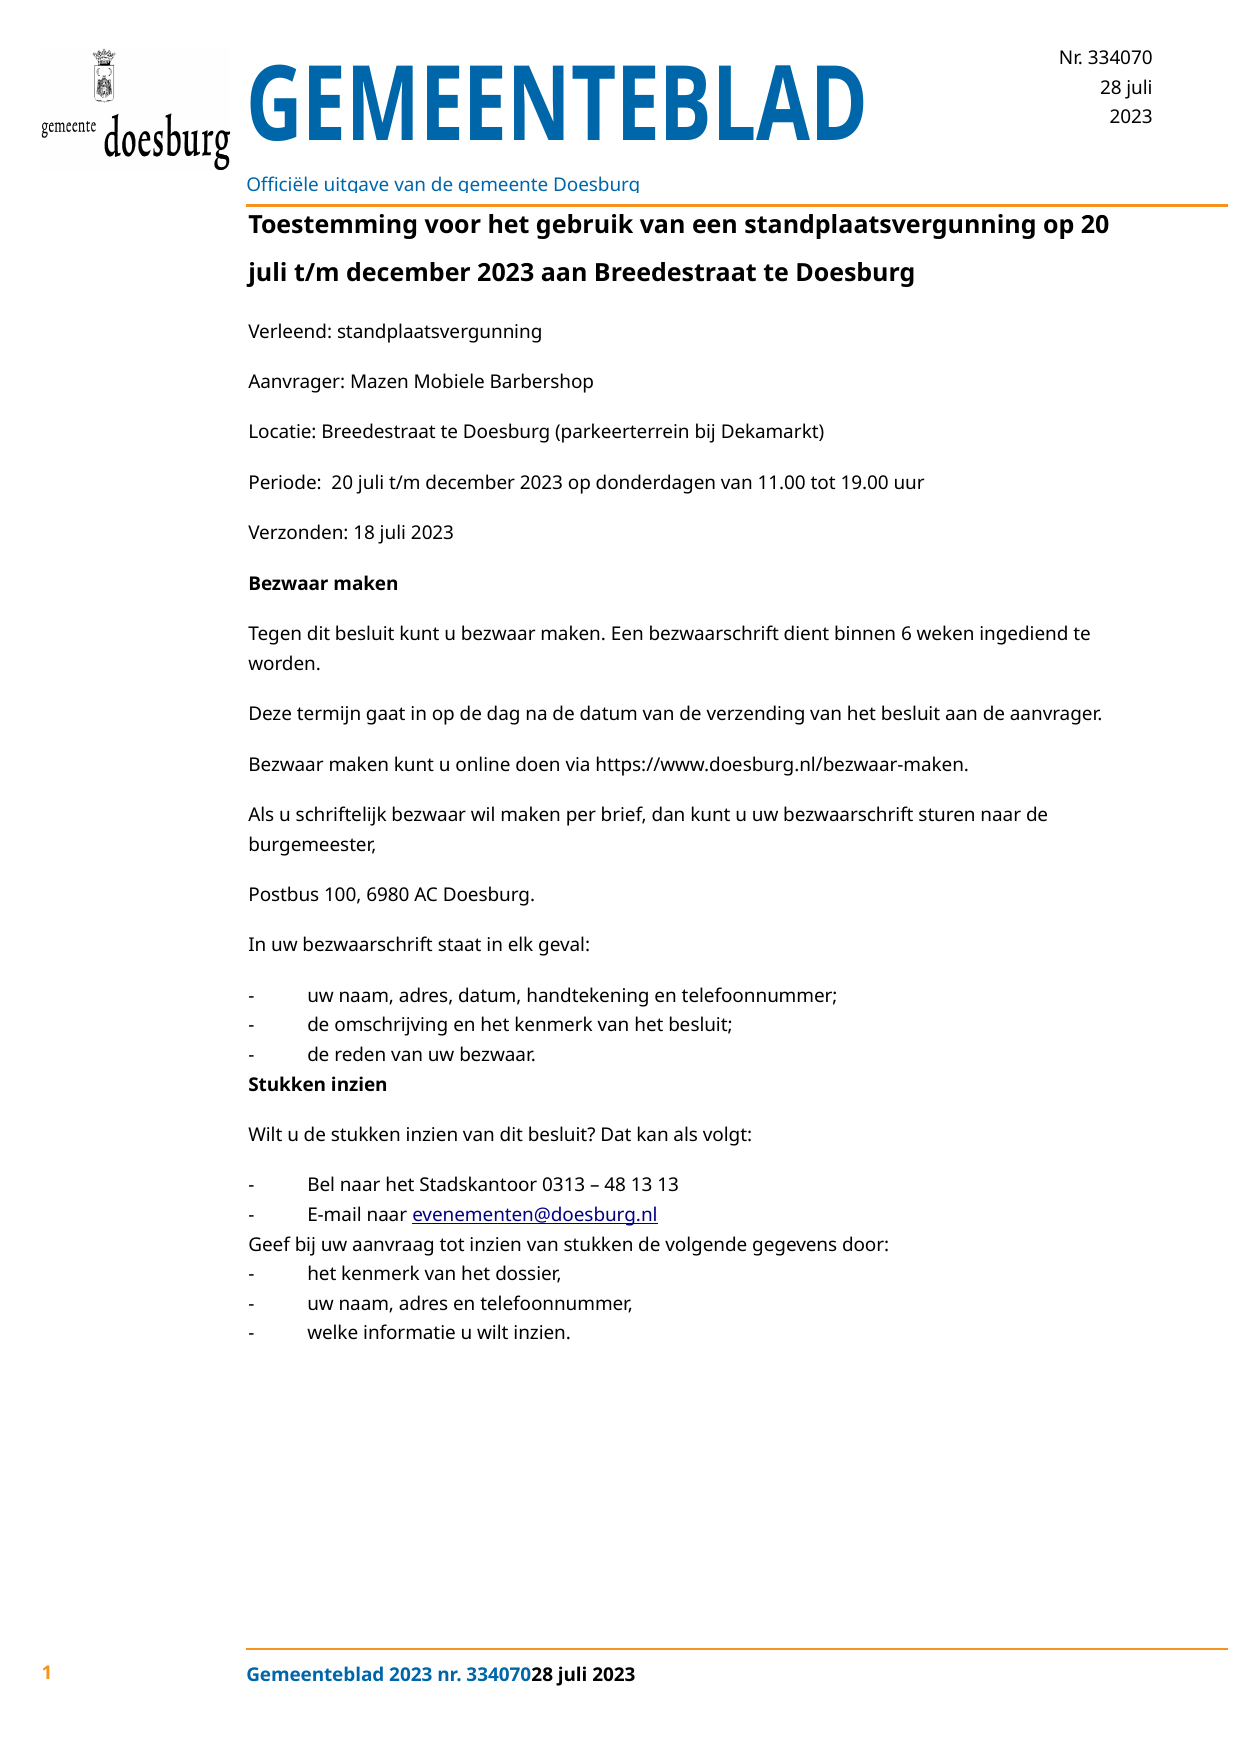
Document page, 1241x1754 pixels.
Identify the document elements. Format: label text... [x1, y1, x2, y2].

list het kenmerk van het dossier, [248, 1260, 1152, 1286]
text Verleend: standplaatsvergunning [248, 318, 1152, 344]
list Bel naar het Stadskantoor 0313 – 48 13 13 [248, 1172, 1152, 1197]
text Bezwaar maken kunt u online doen via https://www.doesburg.nl/bezwaar-maken. [248, 751, 1152, 777]
text Bezwaar maken [248, 570, 1152, 596]
text Deze termijn gaat in op de dag na de datum van de verzending van het besluit aan de aanvrager. [248, 700, 1152, 726]
text Postbus 100, 6980 AC Doesburg. [248, 881, 1152, 907]
list uw naam, adres, datum, handtekening en telefoonnummer; [248, 982, 1152, 1008]
text Geef bij uw aanvraag tot inzien van stukken de volgende gegevens door: [248, 1231, 1152, 1257]
text Verzonden: 18 juli 2023 [248, 519, 1152, 545]
text Toestemming voor het gebruik van een standplaatsvergunning op 20 juli t/m december 2023 aan Breedestraat te Doesburg [248, 207, 1152, 288]
text Locatie: Breedestraat te Doesburg (parkeerterrein bij Dekamarkt) [248, 419, 1152, 444]
text In uw bezwaarschrift staat in elk geval: [248, 932, 1152, 957]
text Stukken inzien [248, 1071, 1152, 1097]
picture [41, 47, 231, 172]
text Periode: 20 juli t/m december 2023 op donderdagen van 11.00 tot 19.00 uur [248, 469, 1152, 495]
list welke informatie u wilt inzien. [248, 1319, 1152, 1345]
list uw naam, adres en telefoonnummer, [248, 1290, 1152, 1316]
list de reden van uw bezwaar. [248, 1041, 1152, 1067]
list E-mail naar evenementen@doesburg.nl [248, 1201, 1152, 1227]
list de omschrijving en het kenmerk van het besluit; [248, 1012, 1152, 1037]
text Wilt u de stukken inzien van dit besluit? Dat kan als volgt: [248, 1121, 1152, 1147]
text Als u schriftelijk bezwaar wil maken per brief, dan kunt u uw bezwaarschrift sturen naar de burgemeester, [248, 801, 1152, 857]
text Aanvrager: Mazen Mobiele Barbershop [248, 368, 1152, 394]
text Tegen dit besluit kunt u bezwaar maken. Een bezwaarschrift dient binnen 6 weken ingediend te worden. [248, 620, 1152, 676]
